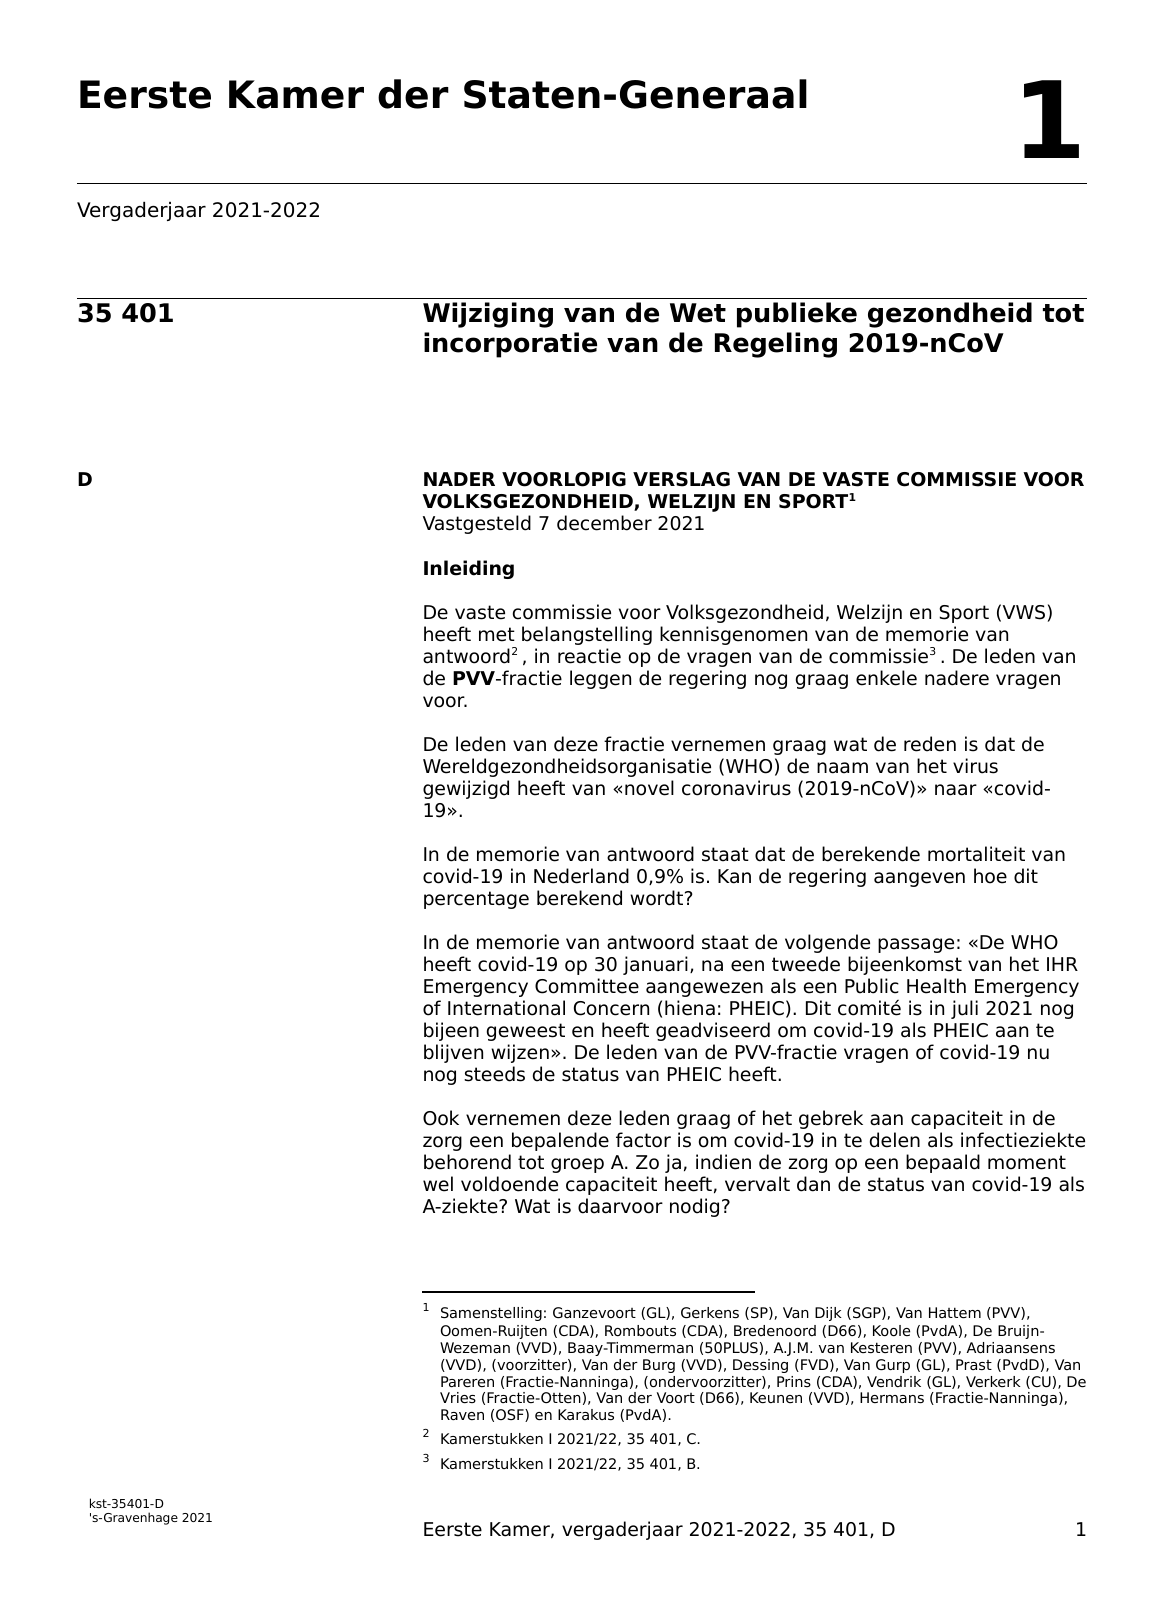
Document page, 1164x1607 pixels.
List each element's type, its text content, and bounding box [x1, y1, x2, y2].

text Samenstelling: Ganzevoort (GL), Gerkens (SP), Van Dijk (SGP), Van Hattem (PVV), Oomen-Ruijten (CDA), Rombouts (CDA), Bredenoord (D66), Koole (PvdA), De Bruijn-Wezeman (VVD), Baay-Timmerman (50PLUS), A.J.M. van Kesteren (PVV), Adriaansens (VVD), (voorzitter), Van der Burg (VVD), Dessing (FVD), Van Gurp (GL), Prast (PvdD), Van Pareren (Fractie-Nanninga), (ondervoorzitter), Prins (CDA), Vendrik (GL), Verkerk (CU), De Vries (Fractie-Otten), Van der Voort (D66), Keunen (VVD), Hermans (Fractie-Nanninga), Raven (OSF) en Karakus (PvdA). [422, 1301, 1087, 1424]
table_header Eerste Kamer der Staten-Generaal [77, 59, 886, 183]
text De leden van deze fractie vernemen graag wat de reden is dat de Wereldgezondheidsorganisatie (WHO) de naam van het virus gewijzigd heeft van «novel coronavirus (2019-nCoV)» naar «covid-19». [422, 734, 1087, 822]
subtitle D NADER VOORLOPIG VERSLAG VAN DE VASTE COMMISSIE VOOR VOLKSGEZONDHEID, WELZIJN EN SPORT [77, 469, 1087, 513]
table_header 1 [886, 59, 1087, 183]
subtitle Inleiding [422, 557, 1087, 579]
text Kamerstukken I 2021/22, 35 401, B. [422, 1452, 1087, 1474]
table_cell Vergaderjaar 2021-2022 [77, 184, 1087, 298]
text kst-35401-D [88, 1497, 323, 1511]
text Kamerstukken I 2021/22, 35 401, C. [422, 1427, 1087, 1449]
subtitle 35 401 Wijziging van de Wet publieke gezondheid tot incorporatie van de Regeling 2019-nCoV [77, 299, 1087, 358]
text Vastgesteld 7 december 2021 [422, 513, 1087, 535]
text In de memorie van antwoord staat dat de berekende mortaliteit van covid-19 in Nederland 0,9% is. Kan de regering aangeven hoe dit percentage berekend wordt? [422, 844, 1087, 910]
text De vaste commissie voor Volksgezondheid, Welzijn en Sport (VWS) heeft met belangstelling kennisgenomen van de memorie van antwoord, in reactie op de vragen van de commissie. De leden van de PVV-fractie leggen de regering nog graag enkele nadere vragen voor. [422, 602, 1087, 712]
text In de memorie van antwoord staat de volgende passage: «De WHO heeft covid-19 op 30 januari, na een tweede bijeenkomst van het IHR Emergency Committee aangewezen als een Public Health Emergency of International Concern (hiena: PHEIC). Dit comité is in juli 2021 nog bijeen geweest en heeft geadviseerd om covid-19 als PHEIC aan te blijven wijzen». De leden van de PVV-fractie vragen of covid-19 nu nog steeds de status van PHEIC heeft. [422, 932, 1087, 1086]
text Ook vernemen deze leden graag of het gebrek aan capaciteit in de zorg een bepalende factor is om covid-19 in te delen als infectieziekte behorend tot groep A. Zo ja, indien de zorg op een bepaald moment wel voldoende capaciteit heeft, vervalt dan de status van covid-19 als A-ziekte? Wat is daarvoor nodig? [422, 1108, 1087, 1218]
text 's-Gravenhage 2021 [88, 1511, 323, 1525]
